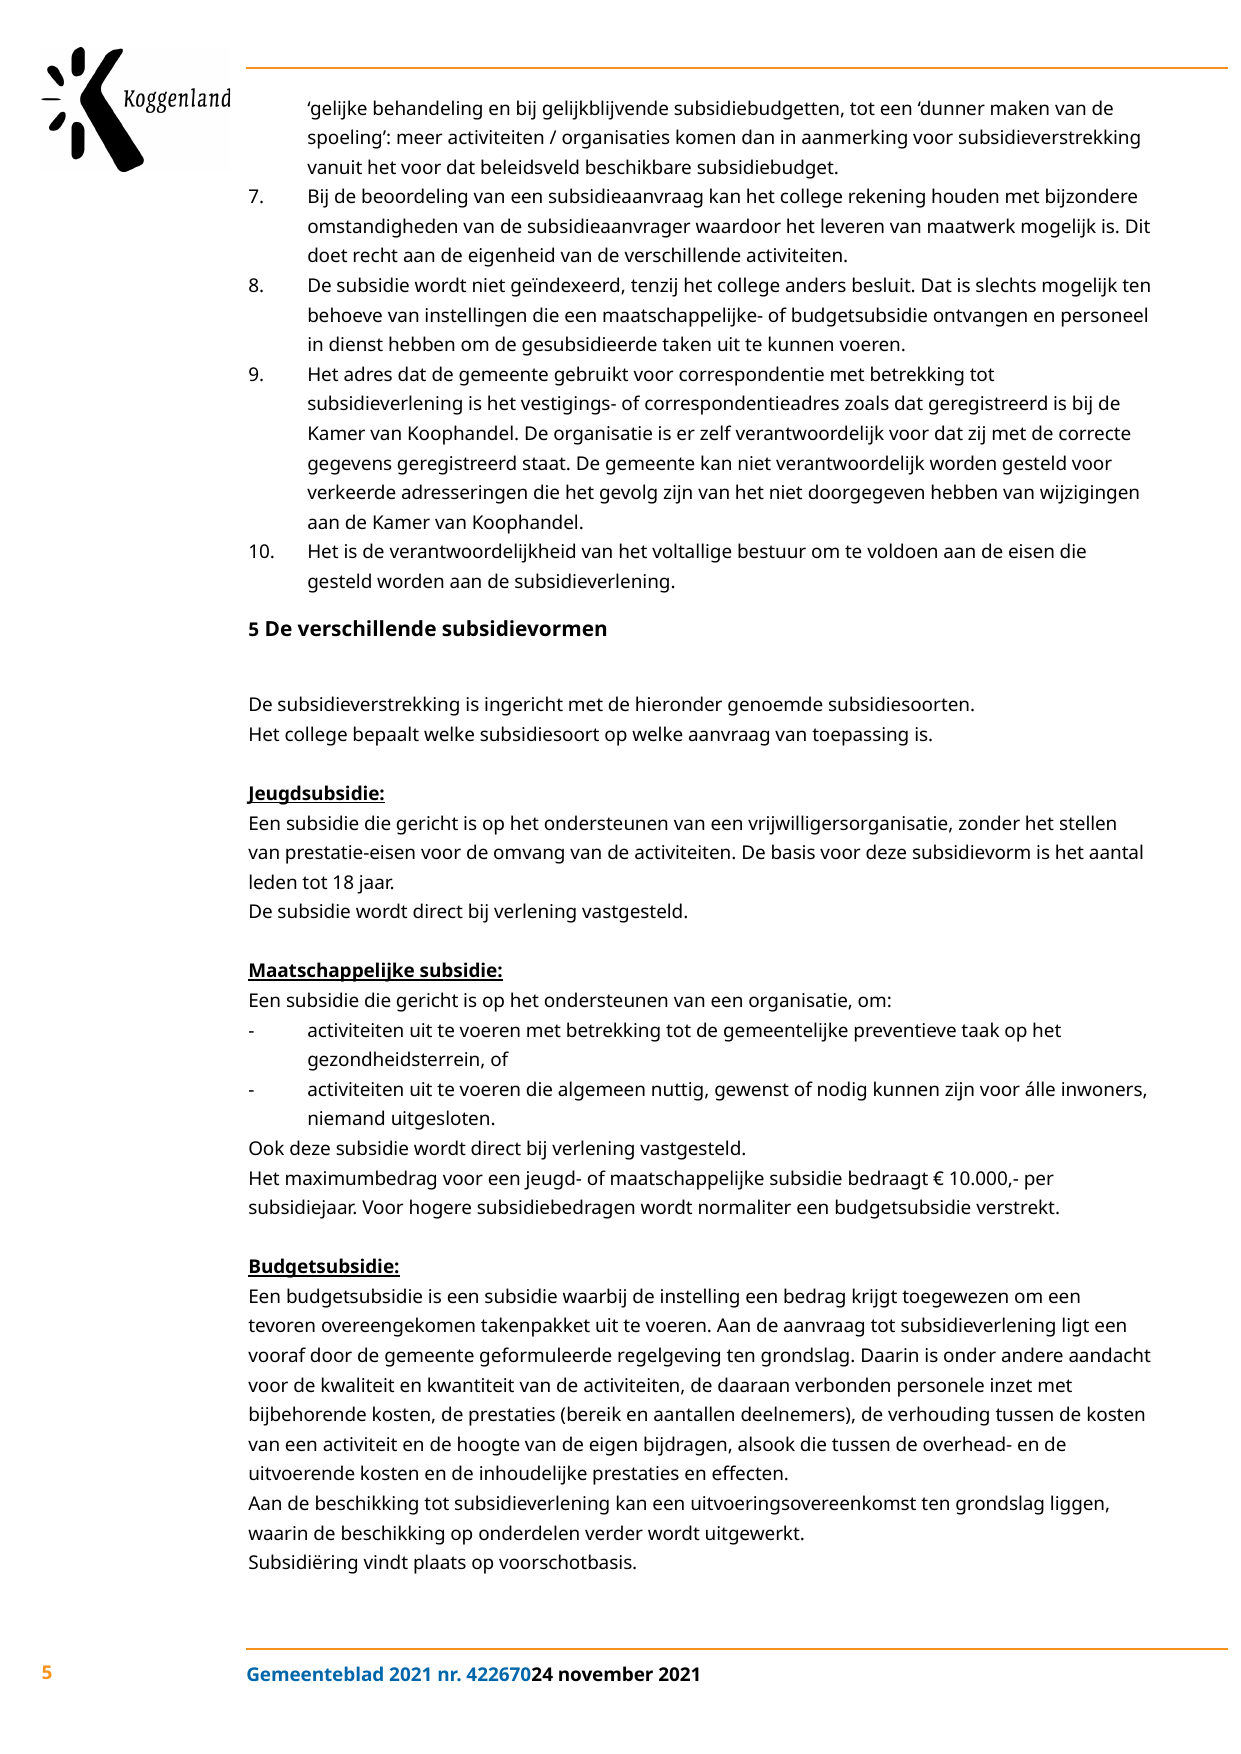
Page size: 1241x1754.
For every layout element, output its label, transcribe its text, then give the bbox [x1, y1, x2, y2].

text Een subsidie die gericht is op het ondersteunen van een vrijwilligersorganisatie, zonder het stellen van prestatie-eisen voor de omvang van de activiteiten. De basis voor deze subsidievorm is het aantal leden tot 18 jaar. [248, 810, 1152, 895]
picture [41, 47, 231, 172]
text Een subsidie die gericht is op het ondersteunen van een organisatie, om: [248, 987, 1152, 1013]
list activiteiten uit te voeren die algemeen nuttig, gewenst of nodig kunnen zijn voor álle inwoners, niemand uitgesloten. [248, 1076, 1152, 1131]
text Ook deze subsidie wordt direct bij verlening vastgesteld. [248, 1135, 1152, 1161]
text Subsidiëring vindt plaats op voorschotbasis. [248, 1549, 1152, 1575]
list Het adres dat de gemeente gebruikt voor correspondentie met betrekking tot subsidieverlening is het vestigings- of correspondentieadres zoals dat geregistreerd is bij de Kamer van Koophandel. De organisatie is er zelf verantwoordelijk voor dat zij met de correcte gegevens geregistreerd staat. De gemeente kan niet verantwoordelijk worden gesteld voor verkeerde adresseringen die het gevolg zijn van het niet doorgegeven hebben van wijzigingen aan de Kamer van Koophandel. [248, 361, 1152, 535]
text 5 De verschillende subsidievormen [248, 614, 1152, 642]
text Maatschappelijke subsidie: [248, 958, 1152, 983]
text Het college bepaalt welke subsidiesoort op welke aanvraag van toepassing is. [248, 721, 1152, 747]
text Een budgetsubsidie is een subsidie waarbij de instelling een bedrag krijgt toegewezen om een tevoren overeengekomen takenpakket uit te voeren. Aan de aanvraag tot subsidieverlening ligt een vooraf door de gemeente geformuleerde regelgeving ten grondslag. Daarin is onder andere aandacht voor de kwaliteit en kwantiteit van de activiteiten, de daaraan verbonden personele inzet met bijbehorende kosten, de prestaties (bereik en aantallen deelnemers), de verhouding tussen de kosten van een activiteit en de hoogte van de eigen bijdragen, alsook die tussen de overhead- en de uitvoerende kosten en de inhoudelijke prestaties en effecten. [248, 1283, 1152, 1486]
list ‘gelijke behandeling en bij gelijkblijvende subsidiebudgetten, tot een ‘dunner maken van de spoeling’: meer activiteiten / organisaties komen dan in aanmerking voor subsidieverstrekking vanuit het voor dat beleidsveld beschikbare subsidiebudget. [248, 95, 1152, 180]
text Jeugdsubsidie: [248, 780, 1152, 806]
list De subsidie wordt niet geïndexeerd, tenzij het college anders besluit. Dat is slechts mogelijk ten behoeve van instellingen die een maatschappelijke- of budgetsubsidie ontvangen en personeel in dienst hebben om de gesubsidieerde taken uit te kunnen voeren. [248, 272, 1152, 357]
text Budgetsubsidie: [248, 1253, 1152, 1279]
text Aan de beschikking tot subsidieverlening kan een uitvoeringsovereenkomst ten grondslag liggen, waarin de beschikking op onderdelen verder wordt uitgewerkt. [248, 1490, 1152, 1546]
list Bij de beoordeling van een subsidieaanvraag kan het college rekening houden met bijzondere omstandigheden van de subsidieaanvrager waardoor het leveren van maatwerk mogelijk is. Dit doet recht aan de eigenheid van de verschillende activiteiten. [248, 183, 1152, 268]
list activiteiten uit te voeren met betrekking tot de gemeentelijke preventieve taak op het gezondheidsterrein, of [248, 1017, 1152, 1072]
list Het is de verantwoordelijkheid van het voltallige bestuur om te voldoen aan de eisen die gesteld worden aan de subsidieverlening. [248, 538, 1152, 594]
text De subsidieverstrekking is ingericht met de hieronder genoemde subsidiesoorten. [248, 691, 1152, 717]
text De subsidie wordt direct bij verlening vastgesteld. [248, 898, 1152, 924]
text Het maximumbedrag voor een jeugd- of maatschappelijke subsidie bedraagt € 10.000,- per subsidiejaar. Voor hogere subsidiebedragen wordt normaliter een budgetsubsidie verstrekt. [248, 1165, 1152, 1220]
